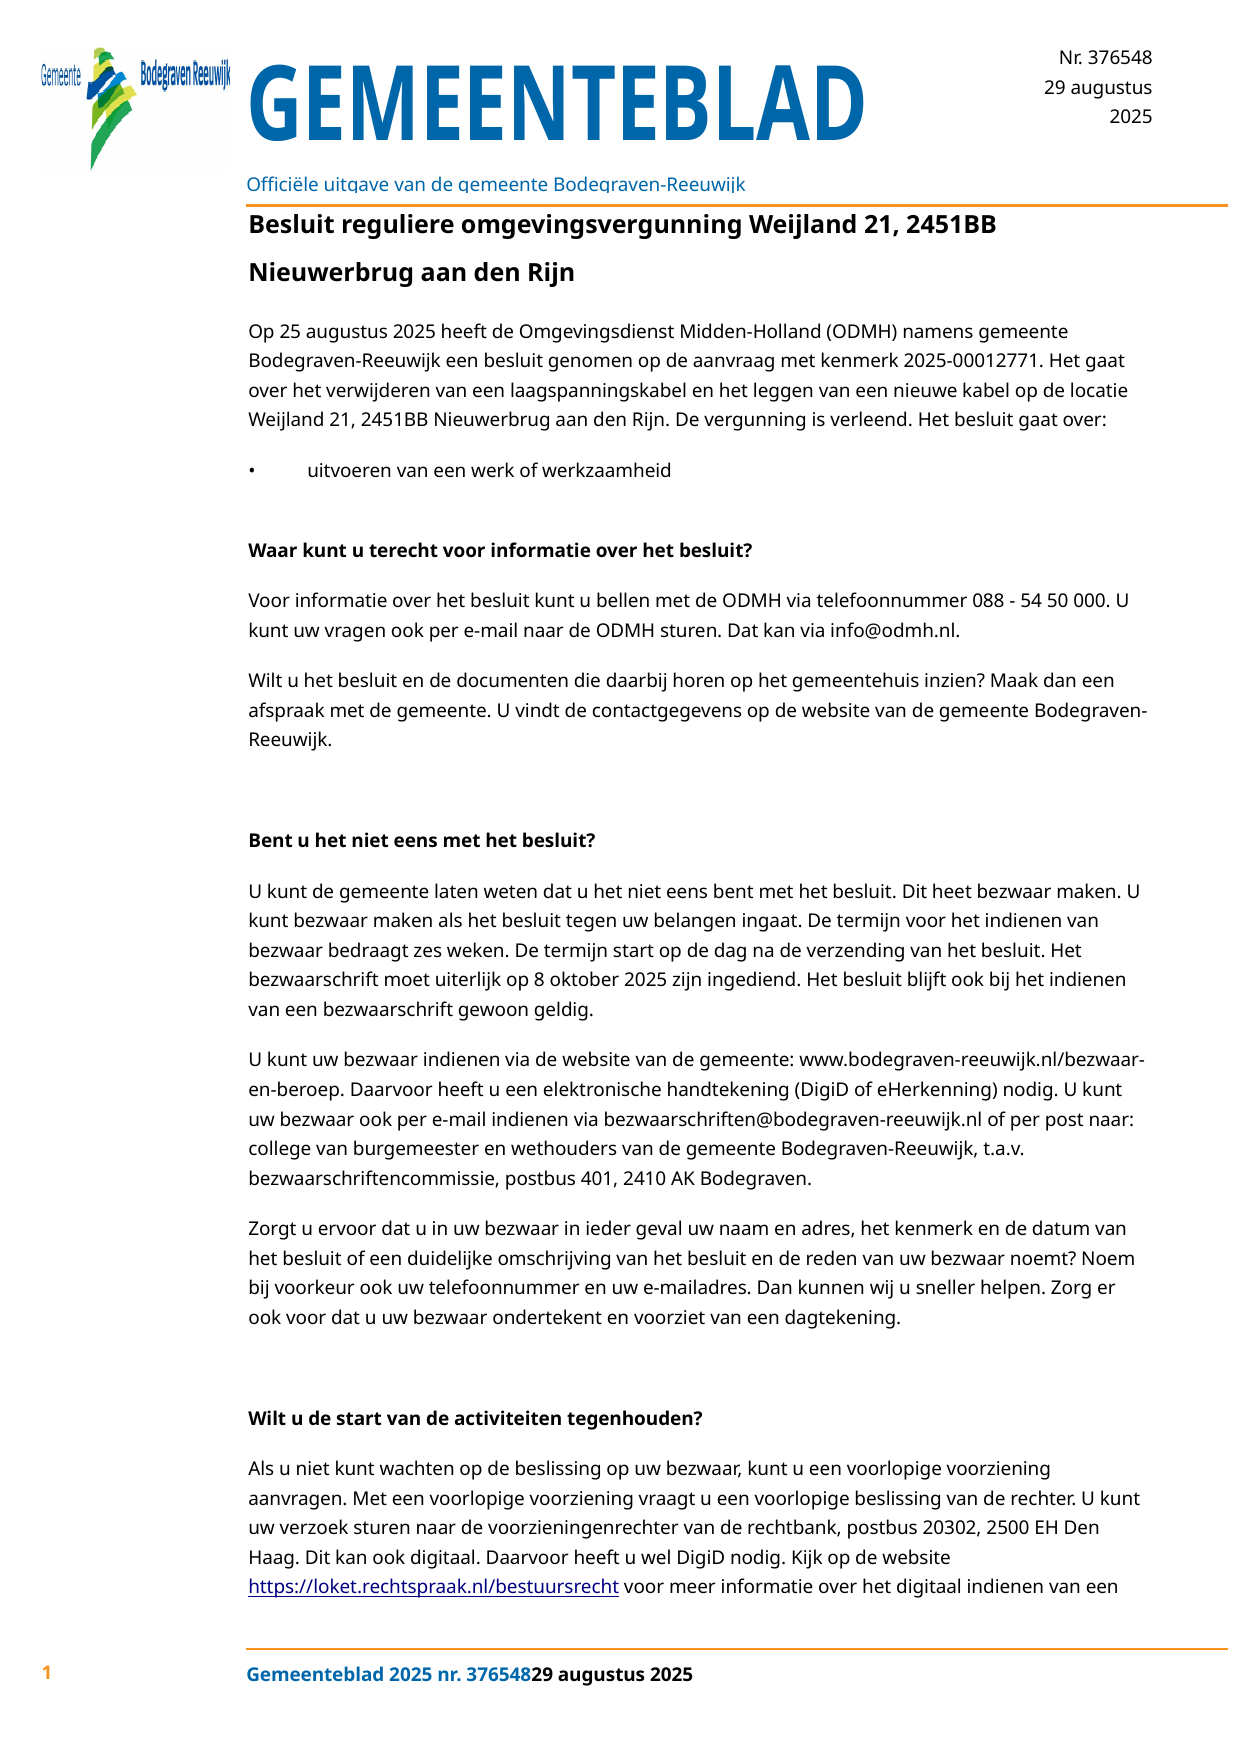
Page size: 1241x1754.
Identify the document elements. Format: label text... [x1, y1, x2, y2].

text Als u niet kunt wachten op de beslissing op uw bezwaar, kunt u een voorlopige voorziening aanvragen. Met een voorlopige voorziening vraagt u een voorlopige beslissing van de rechter. U kunt uw verzoek sturen naar de voorzieningenrechter van de rechtbank, postbus 20302, 2500 EH Den Haag. Dit kan ook digitaal. Daarvoor heeft u wel DigiD nodig. Kijk op de website https://loket.rechtspraak.nl/bestuursrecht voor meer informatie over het digitaal indienen van een [248, 1455, 1152, 1599]
text Waar kunt u terecht voor informatie over het besluit? [248, 537, 1152, 563]
text Voor informatie over het besluit kunt u bellen met de ODMH via telefoonnummer 088 - 54 50 000. U kunt uw vragen ook per e-mail naar de ODMH sturen. Dat kan via info@odmh.nl. [248, 587, 1152, 643]
text Zorgt u ervoor dat u in uw bezwaar in ieder geval uw naam en adres, het kenmerk en de datum van het besluit of een duidelijke omschrijving van het besluit en de reden van uw bezwaar noemt? Noem bij voorkeur ook uw telefoonnummer en uw e-mailadres. Dan kunnen wij u sneller helpen. Zorg er ook voor dat u uw bezwaar ondertekent en voorziet van een dagtekening. [248, 1215, 1152, 1330]
text Wilt u de start van de activiteiten tegenhouden? [248, 1405, 1152, 1431]
text Wilt u het besluit en de documenten die daarbij horen op het gemeentehuis inzien? Maak dan een afspraak met de gemeente. U vindt de contactgegevens op de website van de gemeente Bodegraven-Reeuwijk. [248, 667, 1152, 752]
text Op 25 augustus 2025 heeft de Omgevingsdienst Midden-Holland (ODMH) namens gemeente Bodegraven-Reeuwijk een besluit genomen op de aanvraag met kenmerk 2025-00012771. Het gaat over het verwijderen van een laagspanningskabel en het leggen van een nieuwe kabel op de locatie Weijland 21, 2451BB Nieuwerbrug aan den Rijn. De vergunning is verleend. Het besluit gaat over: [248, 318, 1152, 432]
text U kunt uw bezwaar indienen via de website van de gemeente: www.bodegraven-reeuwijk.nl/bezwaar-en-beroep. Daarvoor heeft u een elektronische handtekening (DigiD of eHerkenning) nodig. U kunt uw bezwaar ook per e-mail indienen via bezwaarschriften@bodegraven-reeuwijk.nl of per post naar: college van burgemeester en wethouders van de gemeente Bodegraven-Reeuwijk, t.a.v. bezwaarschriftencommissie, postbus 401, 2410 AK Bodegraven. [248, 1047, 1152, 1191]
text Bent u het niet eens met het besluit? [248, 827, 1152, 853]
picture [41, 47, 231, 172]
text Besluit reguliere omgevingsvergunning Weijland 21, 2451BB Nieuwerbrug aan den Rijn [248, 207, 1152, 288]
list uitvoeren van een werk of werkzaamheid [248, 457, 1152, 483]
text U kunt de gemeente laten weten dat u het niet eens bent met het besluit. Dit heet bezwaar maken. U kunt bezwaar maken als het besluit tegen uw belangen ingaat. De termijn voor het indienen van bezwaar bedraagt zes weken. De termijn start op de dag na de verzending van het besluit. Het bezwaarschrift moet uiterlijk op 8 oktober 2025 zijn ingediend. Het besluit blijft ook bij het indienen van een bezwaarschrift gewoon geldig. [248, 878, 1152, 1022]
